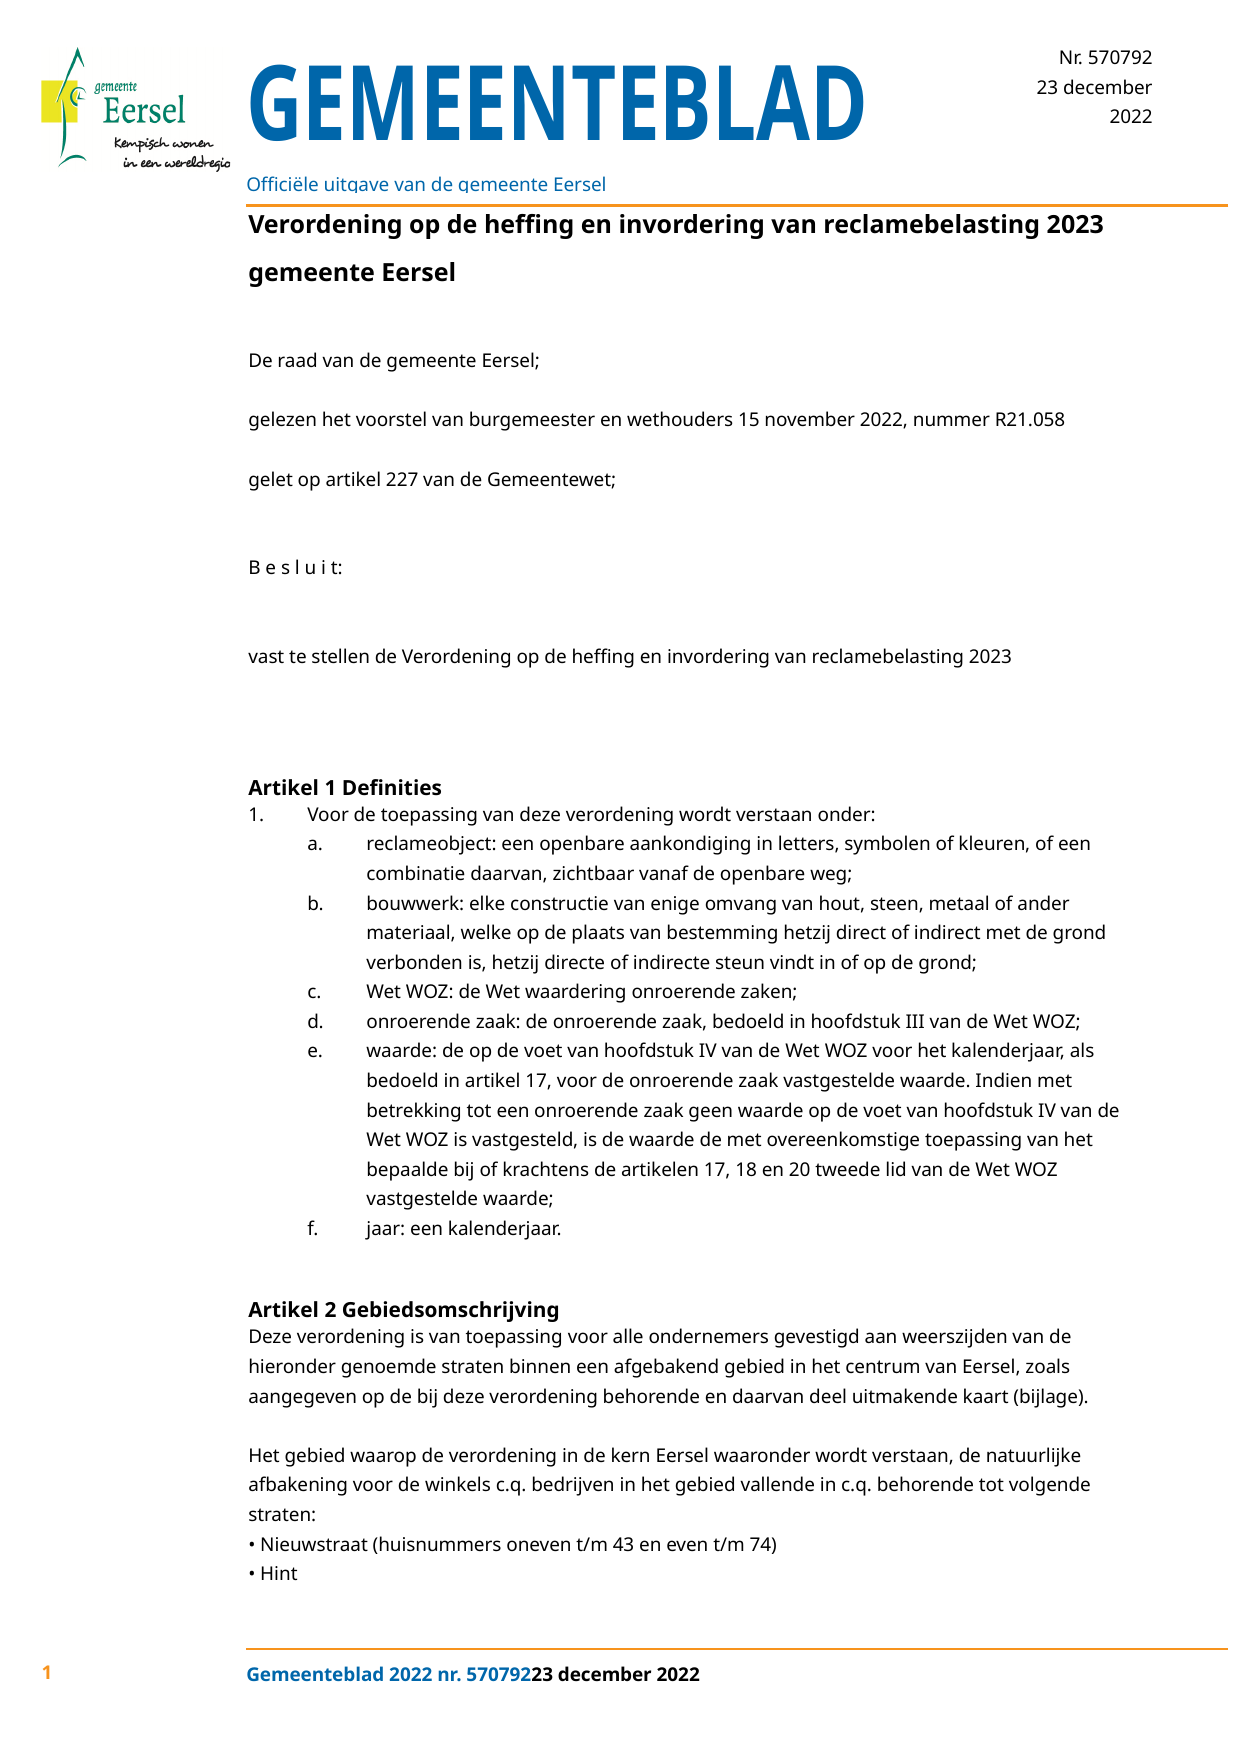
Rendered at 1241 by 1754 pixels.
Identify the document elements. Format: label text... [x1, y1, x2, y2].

list jaar: een kalenderjaar. [307, 1215, 1152, 1241]
list reclameobject: een openbare aankondiging in letters, symbolen of kleuren, of een combinatie daarvan, zichtbaar vanaf de openbare weg; [307, 831, 1152, 886]
text Artikel 2 Gebiedsomschrijving [248, 1295, 1152, 1324]
text • Hint [248, 1560, 1152, 1586]
list Voor de toepassing van deze verordening wordt verstaan onder: [248, 801, 1152, 827]
list Wet WOZ: de Wet waardering onroerende zaken; [307, 978, 1152, 1004]
text Het gebied waarop de verordening in de kern Eersel waaronder wordt verstaan, de natuurlijke afbakening voor de winkels c.q. bedrijven in het gebied vallende in c.q. behorende tot volgende straten: [248, 1442, 1152, 1527]
text Artikel 1 Definities [248, 773, 1152, 801]
text B e s l u i t: [248, 554, 1152, 580]
text gelezen het voorstel van burgemeester en wethouders 15 november 2022, nummer R21.058 [248, 407, 1152, 432]
text Deze verordening is van toepassing voor alle ondernemers gevestigd aan weerszijden van de hieronder genoemde straten binnen een afgebakend gebied in het centrum van Eersel, zoals aangegeven op de bij deze verordening behorende en daarvan deel uitmakende kaart (bijlage). [248, 1324, 1152, 1408]
list waarde: de op de voet van hoofdstuk IV van de Wet WOZ voor het kalenderjaar, als bedoeld in artikel 17, voor de onroerende zaak vastgestelde waarde. Indien met betrekking tot een onroerende zaak geen waarde op de voet van hoofdstuk IV van de Wet WOZ is vastgesteld, is de waarde de met overeenkomstige toepassing van het bepaalde bij of krachtens de artikelen 17, 18 en 20 tweede lid van de Wet WOZ vastgestelde waarde; [307, 1038, 1152, 1211]
text • Nieuwstraat (huisnummers oneven t/m 43 en even t/m 74) [248, 1531, 1152, 1556]
list onroerende zaak: de onroerende zaak, bedoeld in hoofdstuk III van de Wet WOZ; [307, 1008, 1152, 1034]
list bouwwerk: elke constructie van enige omvang van hout, steen, metaal of ander materiaal, welke op de plaats van bestemming hetzij direct of indirect met de grond verbonden is, hetzij directe of indirecte steun vindt in of op de grond; [307, 890, 1152, 975]
text Verordening op de heffing en invordering van reclamebelasting 2023 gemeente Eersel [248, 207, 1152, 288]
text vast te stellen de Verordening op de heffing en invordering van reclamebelasting 2023 [248, 643, 1152, 669]
text gelet op artikel 227 van de Gemeentewet; [248, 466, 1152, 492]
picture [41, 47, 231, 172]
text De raad van de gemeente Eersel; [248, 347, 1152, 373]
